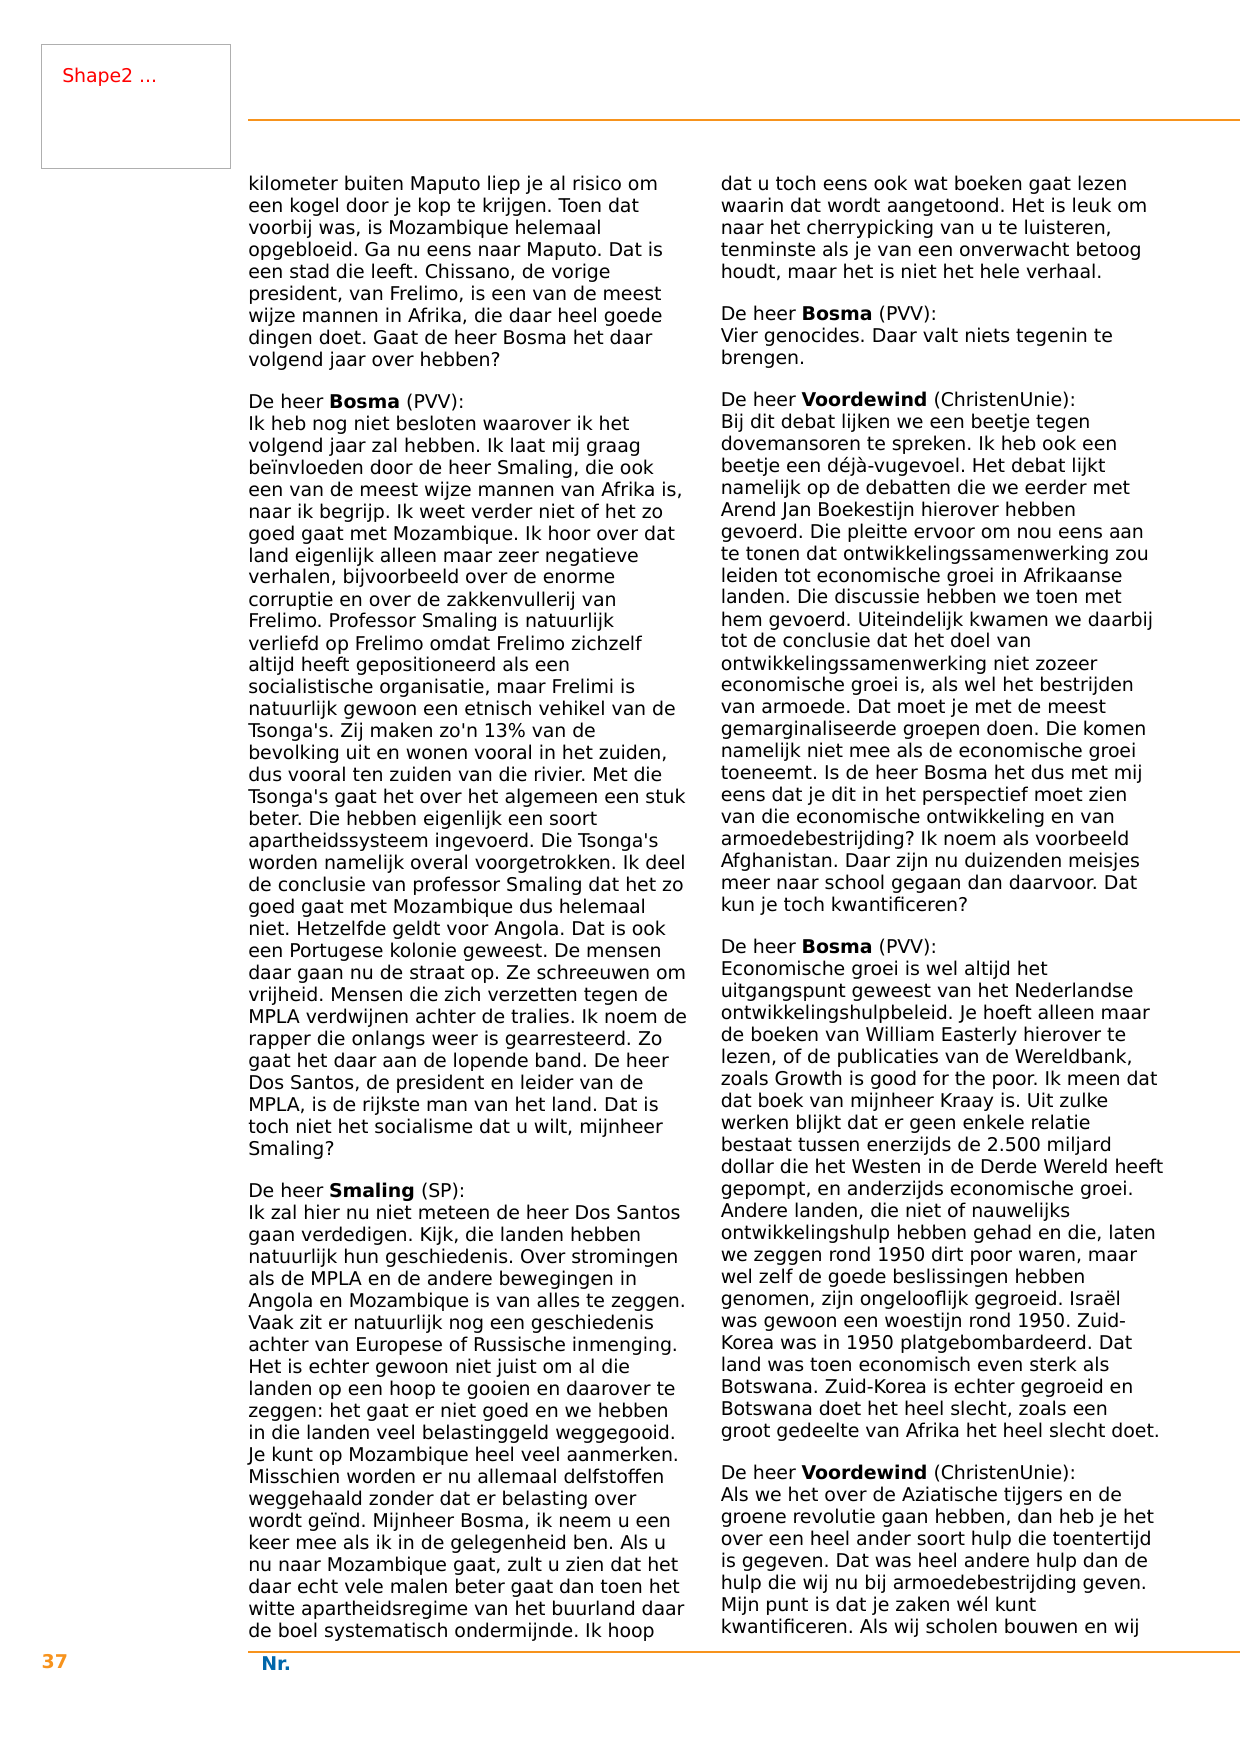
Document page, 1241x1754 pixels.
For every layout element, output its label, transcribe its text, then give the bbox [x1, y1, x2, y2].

text kilometer buiten Maputo liep je al risico om een kogel door je kop te krijgen. Toen dat voorbij was, is Mozambique helemaal opgebloeid. Ga nu eens naar Maputo. Dat is een stad die leeft. Chissano, de vorige president, van Frelimo, is een van de meest wijze mannen in Afrika, die daar heel goede dingen doet. Gaat de heer Bosma het daar volgend jaar over hebben? [248, 173, 691, 371]
text Ik zal hier nu niet meteen de heer Dos Santos gaan verdedigen. Kijk, die landen hebben natuurlijk hun geschiedenis. Over stromingen als de MPLA en de andere bewegingen in Angola en Mozambique is van alles te zeggen. Vaak zit er natuurlijk nog een geschiedenis achter van Europese of Russische inmenging. Het is echter gewoon niet juist om al die landen op een hoop te gooien en daarover te zeggen: het gaat er niet goed en we hebben in die landen veel belastinggeld weggegooid. Je kunt op Mozambique heel veel aanmerken. Misschien worden er nu allemaal delfstoffen weggehaald zonder dat er belasting over wordt geïnd. Mijnheer Bosma, ik neem u een keer mee als ik in de gelegenheid ben. Als u nu naar Mozambique gaat, zult u zien dat het daar echt vele malen beter gaat dan toen het witte apartheidsregime van het buurland daar de boel systematisch ondermijnde. Ik hoop [248, 1202, 691, 1641]
text De heer Bosma (PVV): [248, 391, 691, 413]
text Economische groei is wel altijd het uitgangspunt geweest van het Nederlandse ontwikkelingshulpbeleid. Je hoeft alleen maar de boeken van William Easterly hierover te lezen, of de publicaties van de Wereldbank, zoals Growth is good for the poor. Ik meen dat dat boek van mijnheer Kraay is. Uit zulke werken blijkt dat er geen enkele relatie bestaat tussen enerzijds de 2.500 miljard dollar die het Westen in de Derde Wereld heeft gepompt, en anderzijds economische groei. Andere landen, die niet of nauwelijks ontwikkelingshulp hebben gehad en die, laten we zeggen rond 1950 dirt poor waren, maar wel zelf de goede beslissingen hebben genomen, zijn ongelooflijk gegroeid. Israël was gewoon een woestijn rond 1950. Zuid-Korea was in 1950 platgebombardeerd. Dat land was toen economisch even sterk als Botswana. Zuid-Korea is echter gegroeid en Botswana doet het heel slecht, zoals een groot gedeelte van Afrika het heel slecht doet. [721, 958, 1163, 1442]
text De heer Bosma (PVV): [721, 936, 1163, 958]
text Bij dit debat lijken we een beetje tegen dovemansoren te spreken. Ik heb ook een beetje een déjà-vugevoel. Het debat lijkt namelijk op de debatten die we eerder met Arend Jan Boekestijn hierover hebben gevoerd. Die pleitte ervoor om nou eens aan te tonen dat ontwikkelingssamenwerking zou leiden tot economische groei in Afrikaanse landen. Die discussie hebben we toen met hem gevoerd. Uiteindelijk kwamen we daarbij tot de conclusie dat het doel van ontwikkelingssamenwerking niet zozeer economische groei is, als wel het bestrijden van armoede. Dat moet je met de meest gemarginaliseerde groepen doen. Die komen namelijk niet mee als de economische groei toeneemt. Is de heer Bosma het dus met mij eens dat je dit in het perspectief moet zien van die economische ontwikkeling en van armoedebestrijding? Ik noem als voorbeeld Afghanistan. Daar zijn nu duizenden meisjes meer naar school gegaan dan daarvoor. Dat kun je toch kwantificeren? [721, 411, 1163, 916]
text dat u toch eens ook wat boeken gaat lezen waarin dat wordt aangetoond. Het is leuk om naar het cherrypicking van u te luisteren, tenminste als je van een onverwacht betoog houdt, maar het is niet het hele verhaal. [721, 173, 1163, 283]
text Ik heb nog niet besloten waarover ik het volgend jaar zal hebben. Ik laat mij graag beïnvloeden door de heer Smaling, die ook een van de meest wijze mannen van Afrika is, naar ik begrijp. Ik weet verder niet of het zo goed gaat met Mozambique. Ik hoor over dat land eigenlijk alleen maar zeer negatieve verhalen, bijvoorbeeld over de enorme corruptie en over de zakkenvullerij van Frelimo. Professor Smaling is natuurlijk verliefd op Frelimo omdat Frelimo zichzelf altijd heeft gepositioneerd als een socialistische organisatie, maar Frelimi is natuurlijk gewoon een etnisch vehikel van de Tsonga's. Zij maken zo'n 13% van de bevolking uit en wonen vooral in het zuiden, dus vooral ten zuiden van die rivier. Met die Tsonga's gaat het over het algemeen een stuk beter. Die hebben eigenlijk een soort apartheidssysteem ingevoerd. Die Tsonga's worden namelijk overal voorgetrokken. Ik deel de conclusie van professor Smaling dat het zo goed gaat met Mozambique dus helemaal niet. Hetzelfde geldt voor Angola. Dat is ook een Portugese kolonie geweest. De mensen daar gaan nu de straat op. Ze schreeuwen om vrijheid. Mensen die zich verzetten tegen de MPLA verdwijnen achter de tralies. Ik noem de rapper die onlangs weer is gearresteerd. Zo gaat het daar aan de lopende band. De heer Dos Santos, de president en leider van de MPLA, is de rijkste man van het land. Dat is toch niet het socialisme dat u wilt, mijnheer Smaling? [248, 413, 691, 1160]
text De heer Bosma (PVV): [721, 303, 1163, 325]
text Als we het over de Aziatische tijgers en de groene revolutie gaan hebben, dan heb je het over een heel ander soort hulp die toentertijd is gegeven. Dat was heel andere hulp dan de hulp die wij nu bij armoedebestrijding geven. Mijn punt is dat je zaken wél kunt kwantificeren. Als wij scholen bouwen en wij [721, 1484, 1163, 1637]
text De heer Voordewind (ChristenUnie): [721, 1462, 1163, 1484]
text De heer Smaling (SP): [248, 1180, 691, 1202]
text Vier genocides. Daar valt niets tegenin te brengen. [721, 325, 1163, 369]
text De heer Voordewind (ChristenUnie): [721, 389, 1163, 411]
